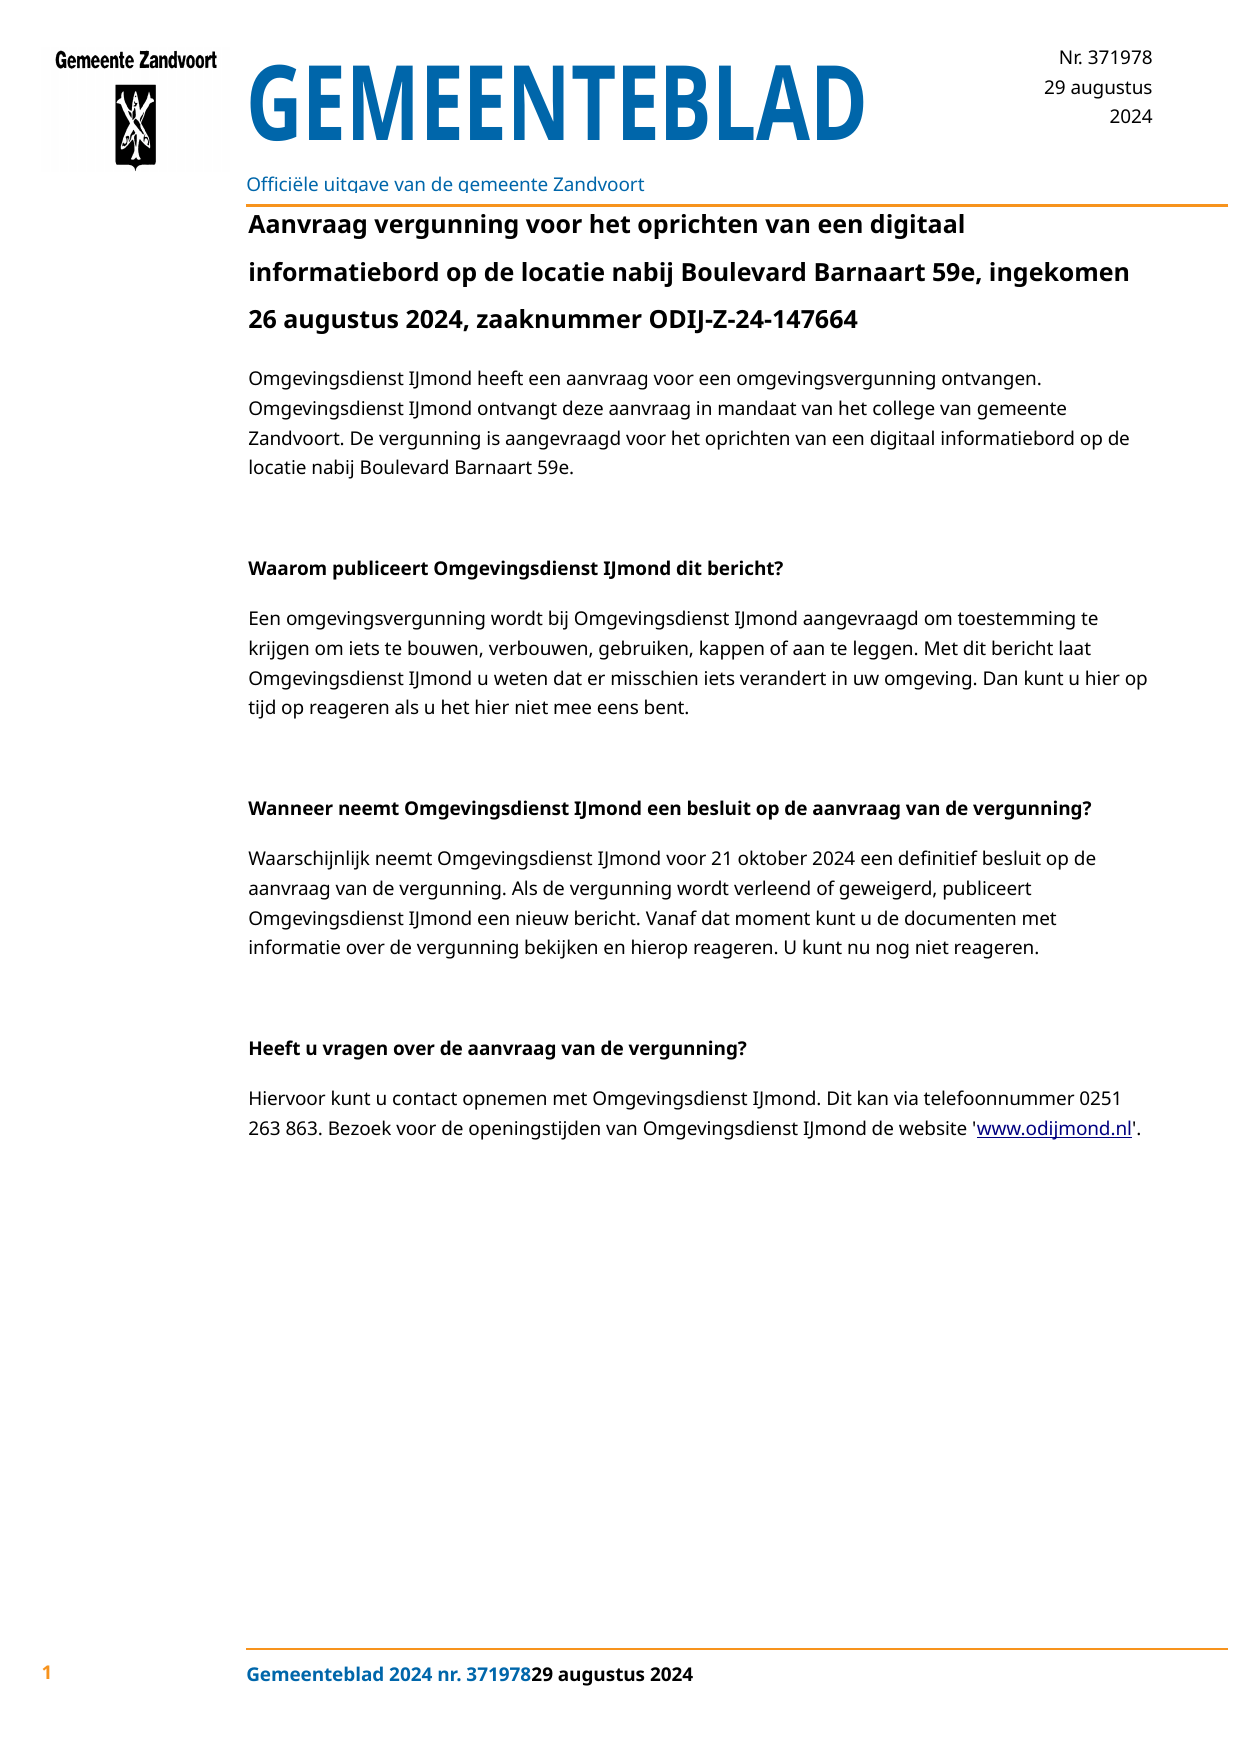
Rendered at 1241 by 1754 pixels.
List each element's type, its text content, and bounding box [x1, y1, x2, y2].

text Waarom publiceert Omgevingsdienst IJmond dit bericht? [248, 555, 1152, 581]
text Waarschijnlijk neemt Omgevingsdienst IJmond voor 21 oktober 2024 een definitief besluit op de aanvraag van de vergunning. Als de vergunning wordt verleend of geweigerd, publiceert Omgevingsdienst IJmond een nieuw bericht. Vanaf dat moment kunt u de documenten met informatie over de vergunning bekijken en hierop reageren. U kunt nu nog niet reageren. [248, 846, 1152, 960]
text Omgevingsdienst IJmond heeft een aanvraag voor een omgevingsvergunning ontvangen. Omgevingsdienst IJmond ontvangt deze aanvraag in mandaat van het college van gemeente Zandvoort. De vergunning is aangevraagd voor het oprichten van een digitaal informatiebord op de locatie nabij Boulevard Barnaart 59e. [248, 366, 1152, 480]
text Hiervoor kunt u contact opnemen met Omgevingsdienst IJmond. Dit kan via telefoonnummer 0251 263 863. Bezoek voor de openingstijden van Omgevingsdienst IJmond de website 'www.odijmond.nl'. [248, 1086, 1152, 1141]
text Een omgevingsvergunning wordt bij Omgevingsdienst IJmond aangevraagd om toestemming te krijgen om iets te bouwen, verbouwen, gebruiken, kappen of aan te leggen. Met dit bericht laat Omgevingsdienst IJmond u weten dat er misschien iets verandert in uw omgeving. Dan kunt u hier op tijd op reageren als u het hier niet mee eens bent. [248, 606, 1152, 720]
text Heeft u vragen over de aanvraag van de vergunning? [248, 1035, 1152, 1061]
text Wanneer neemt Omgevingsdienst IJmond een besluit op de aanvraag van de vergunning? [248, 795, 1152, 821]
picture [41, 47, 231, 172]
text Aanvraag vergunning voor het oprichten van een digitaal informatiebord op de locatie nabij Boulevard Barnaart 59e, ingekomen 26 augustus 2024, zaaknummer ODIJ-Z-24-147664 [248, 207, 1152, 336]
